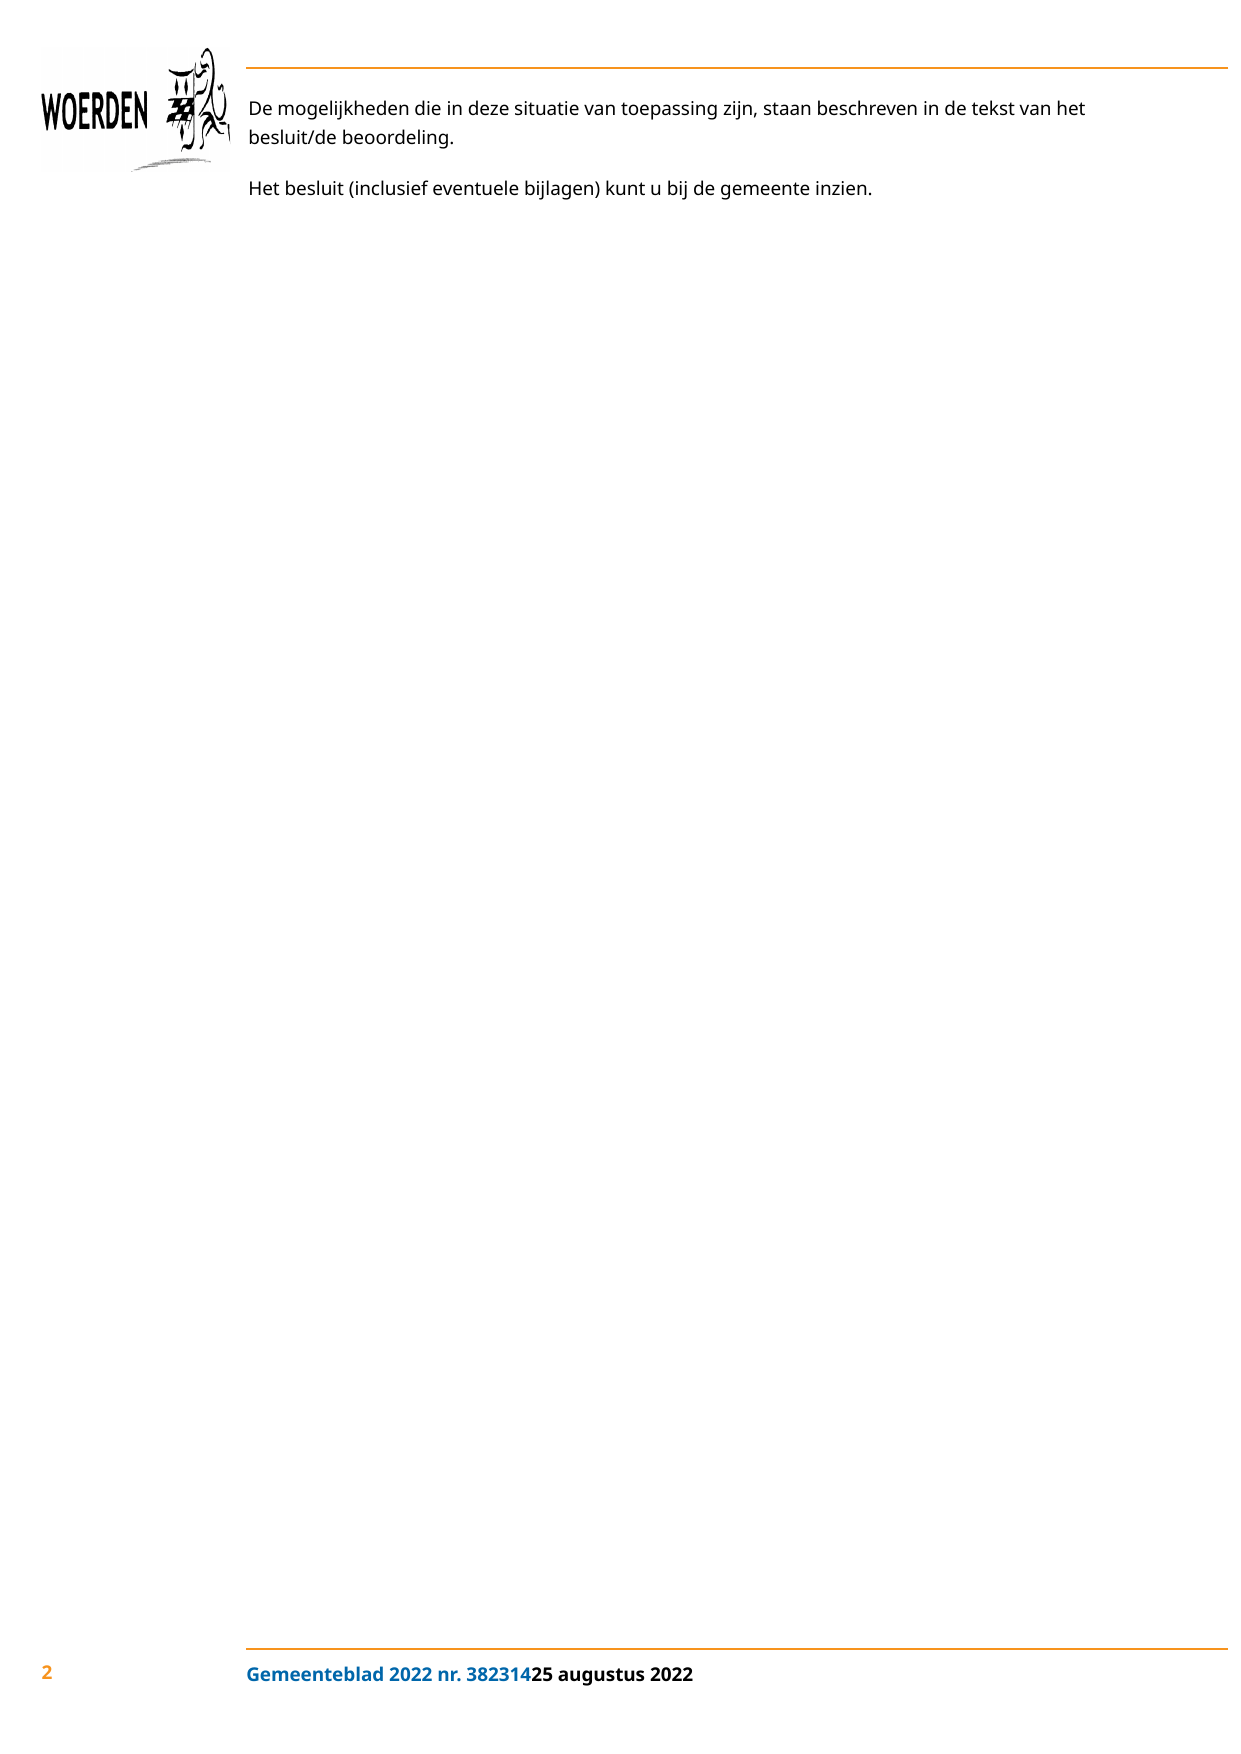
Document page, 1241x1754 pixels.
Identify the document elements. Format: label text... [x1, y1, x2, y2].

text De mogelijkheden die in deze situatie van toepassing zijn, staan beschreven in de tekst van het besluit/de beoordeling. [248, 95, 1152, 150]
text Het besluit (inclusief eventuele bijlagen) kunt u bij de gemeente inzien. [248, 175, 1152, 201]
picture [41, 47, 231, 172]
